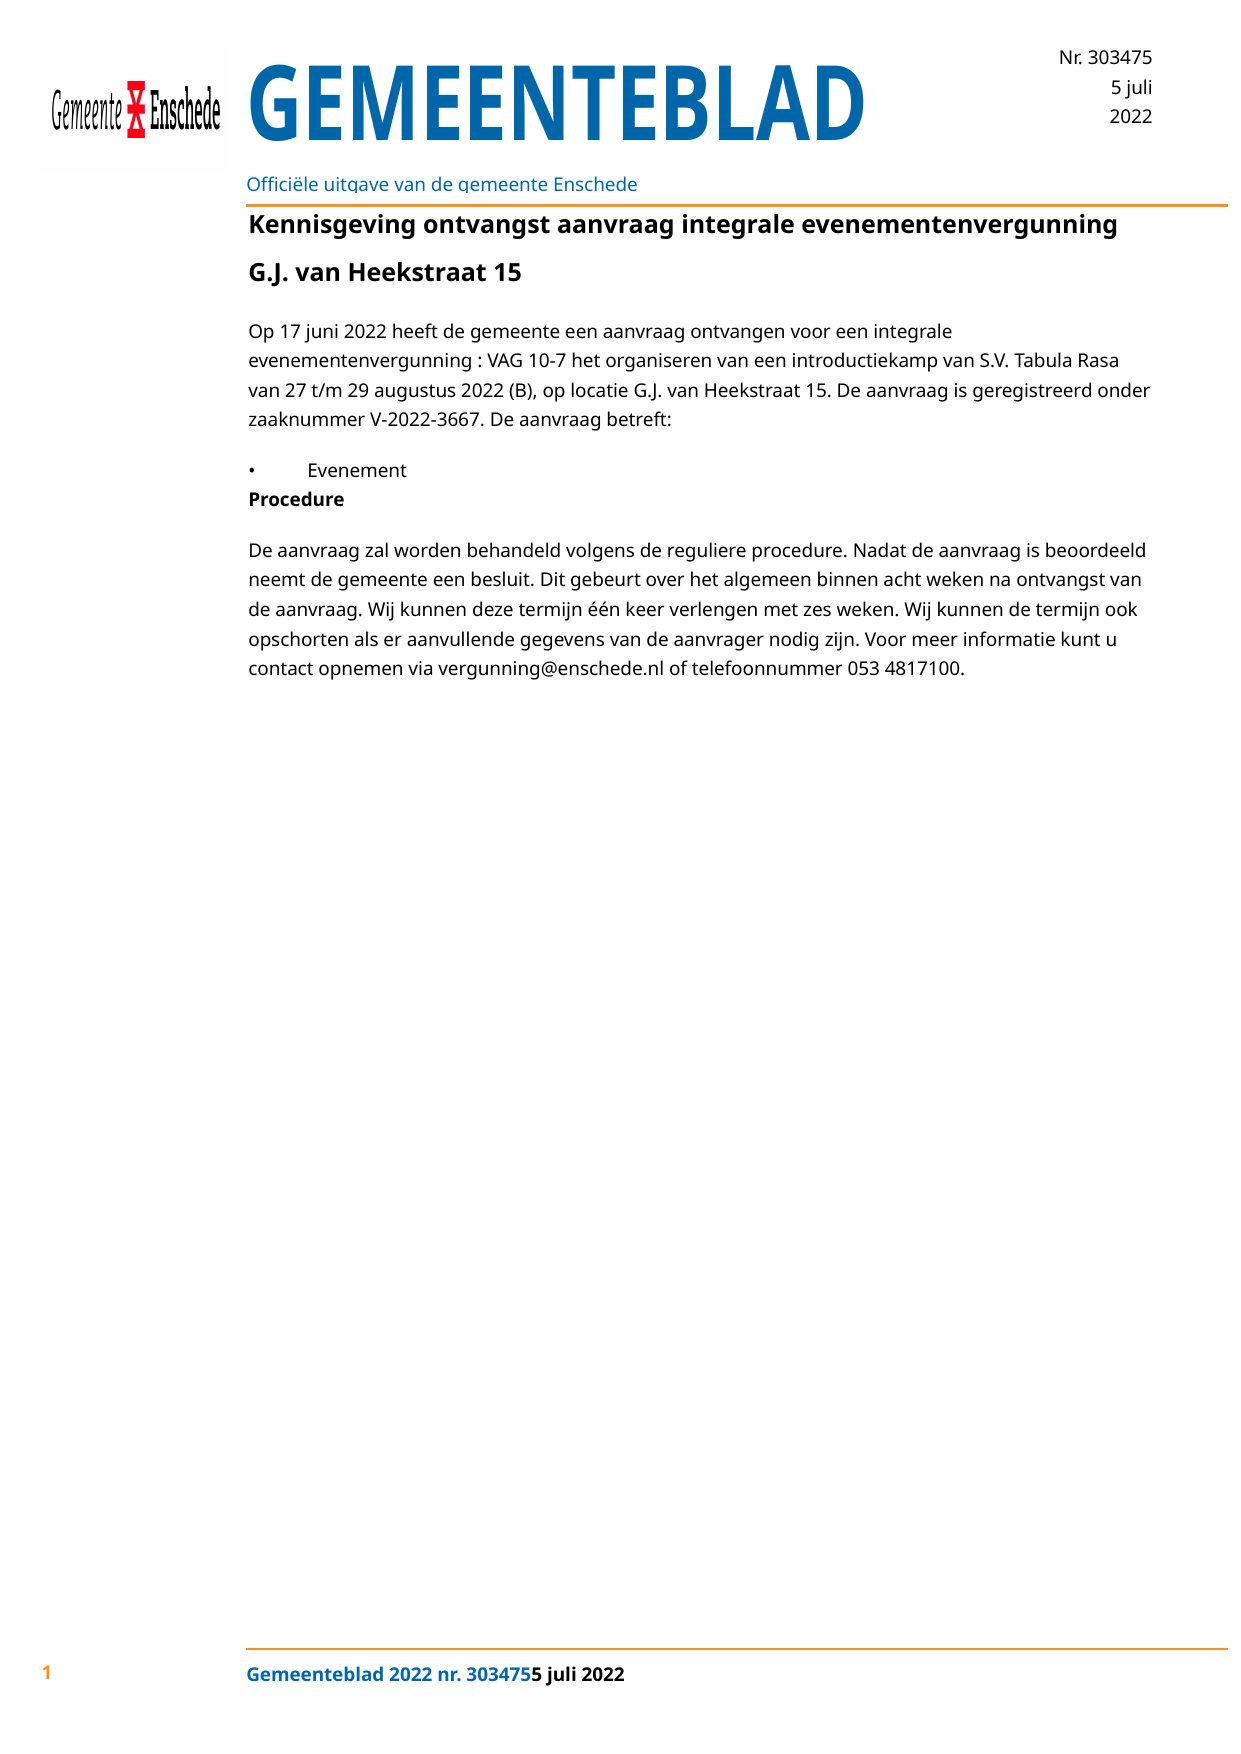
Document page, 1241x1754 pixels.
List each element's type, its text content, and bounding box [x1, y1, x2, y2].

text Procedure [248, 487, 1152, 512]
text De aanvraag zal worden behandeld volgens de reguliere procedure. Nadat de aanvraag is beoordeeld neemt de gemeente een besluit. Dit gebeurt over het algemeen binnen acht weken na ontvangst van de aanvraag. Wij kunnen deze termijn één keer verlengen met zes weken. Wij kunnen de termijn ook opschorten als er aanvullende gegevens van de aanvrager nodig zijn. Voor meer informatie kunt u contact opnemen via vergunning@enschede.nl of telefoonnummer 053 4817100. [248, 537, 1152, 681]
list Evenement [248, 457, 1152, 483]
picture [41, 47, 231, 172]
text Op 17 juni 2022 heeft de gemeente een aanvraag ontvangen voor een integrale evenementenvergunning : VAG 10-7 het organiseren van een introductiekamp van S.V. Tabula Rasa van 27 t/m 29 augustus 2022 (B), op locatie G.J. van Heekstraat 15. De aanvraag is geregistreerd onder zaaknummer V-2022-3667. De aanvraag betreft: [248, 318, 1152, 432]
text Kennisgeving ontvangst aanvraag integrale evenementenvergunning G.J. van Heekstraat 15 [248, 207, 1152, 288]
